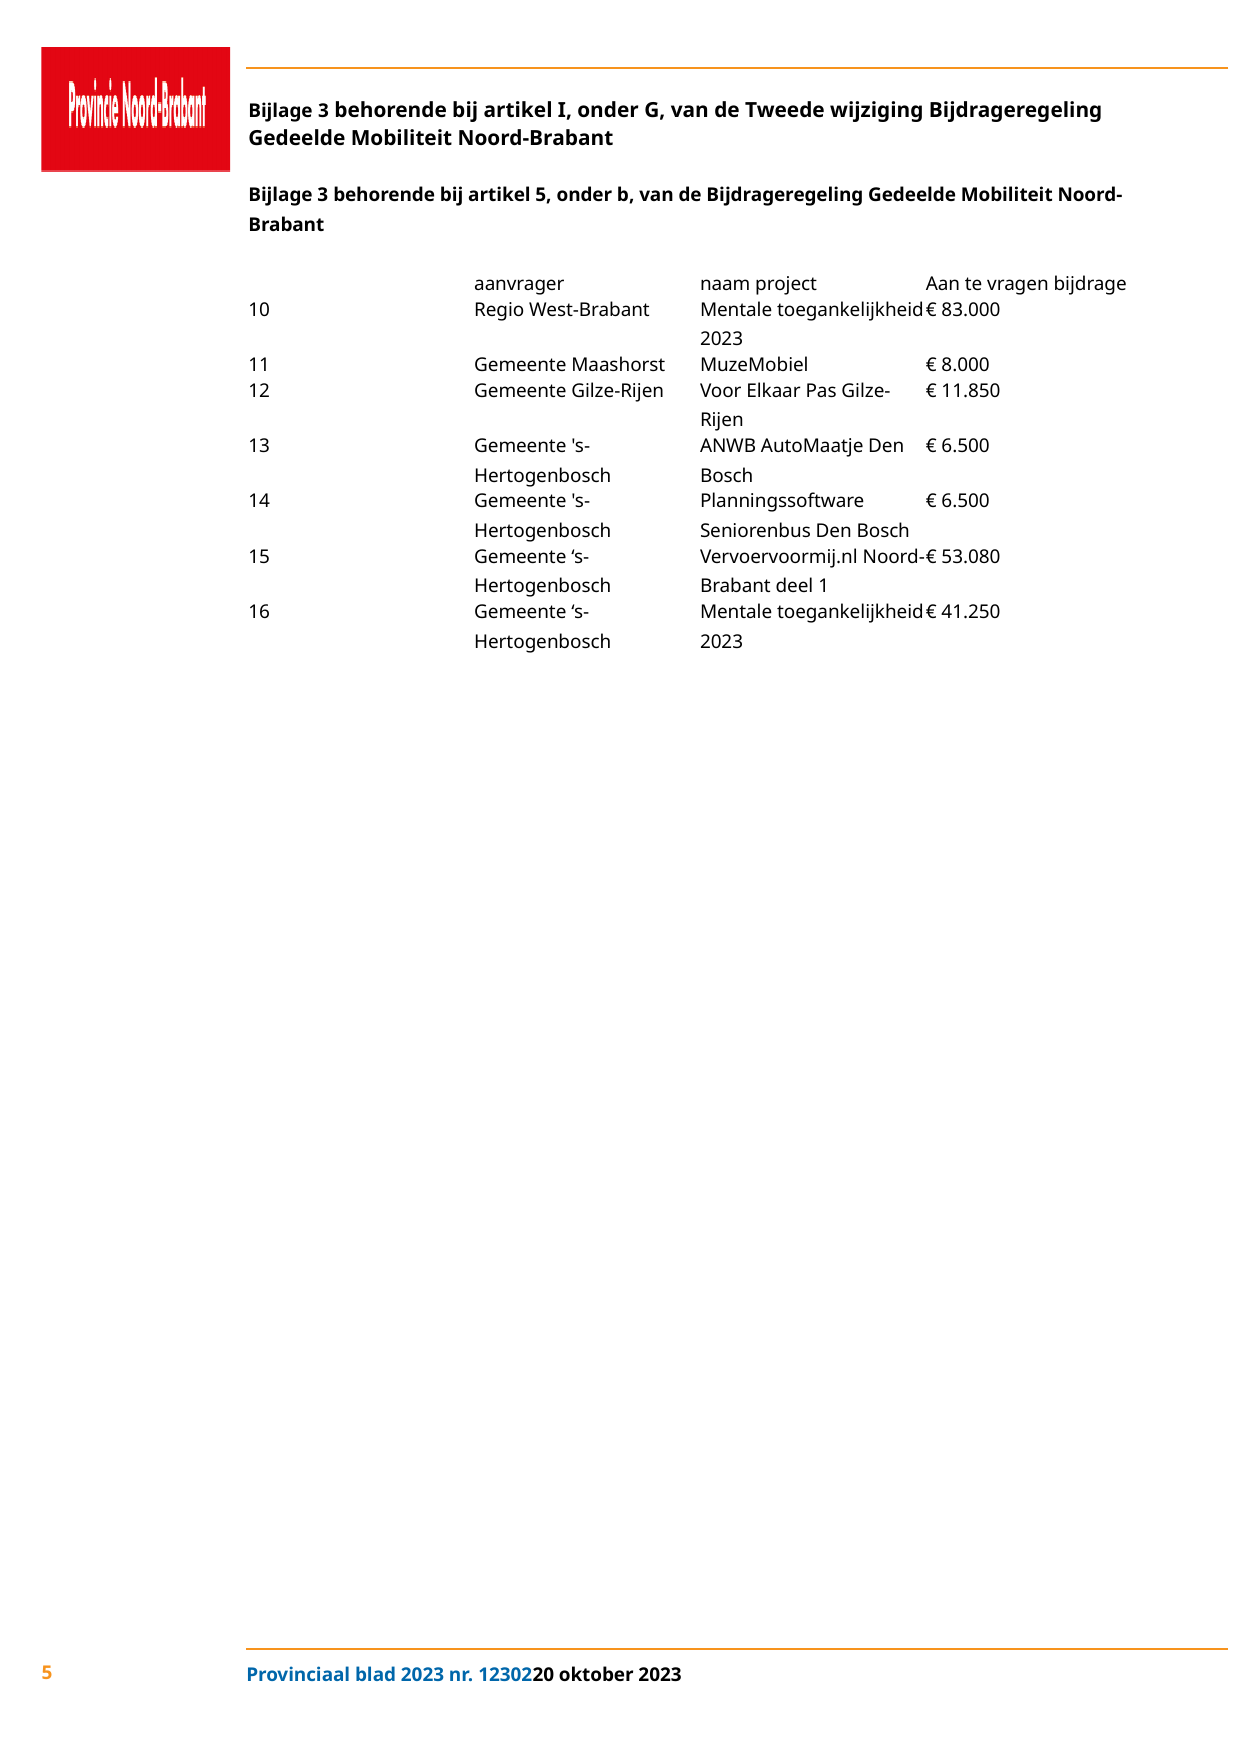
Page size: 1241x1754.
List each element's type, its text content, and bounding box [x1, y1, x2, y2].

table_cell 16 [248, 598, 474, 653]
table_cell 10 [248, 296, 474, 351]
table_cell € 53.080 [926, 543, 1152, 598]
table_cell € 6.500 [926, 488, 1152, 543]
table_cell Gemeente ‘s-Hertogenbosch [474, 543, 700, 598]
table_header Aan te vragen bijdrage [926, 270, 1152, 296]
table_cell € 6.500 [926, 432, 1152, 488]
table_cell Gemeente ‘s-Hertogenbosch [474, 598, 700, 653]
table_cell Regio West-Brabant [474, 296, 700, 351]
table_header aanvrager [474, 270, 700, 296]
table_cell Gemeente 's-Hertogenbosch [474, 432, 700, 488]
table_cell MuzeMobiel [700, 351, 926, 377]
table_cell Gemeente Gilze-Rijen [474, 377, 700, 432]
text Bijlage 3 behorende bij artikel I, onder G, van de Tweede wijziging Bijdrageregeling Gedeelde Mobiliteit Noord-Brabant [248, 95, 1152, 152]
table_cell 15 [248, 543, 474, 598]
picture [41, 47, 231, 172]
table_cell Mentale toegankelijkheid 2023 [700, 296, 926, 351]
table_cell ANWB AutoMaatje Den Bosch [700, 432, 926, 488]
table_cell Planningssoftware Seniorenbus Den Bosch [700, 488, 926, 543]
table_cell € 83.000 [926, 296, 1152, 351]
table_header naam project [700, 270, 926, 296]
table_cell Gemeente Maashorst [474, 351, 700, 377]
table_header [248, 270, 474, 296]
table_cell € 41.250 [926, 598, 1152, 653]
table_cell Gemeente 's-Hertogenbosch [474, 488, 700, 543]
table_cell 14 [248, 488, 474, 543]
table_cell 12 [248, 377, 474, 432]
table_cell € 8.000 [926, 351, 1152, 377]
table_cell 11 [248, 351, 474, 377]
text Bijlage 3 behorende bij artikel 5, onder b, van de Bijdrageregeling Gedeelde Mobiliteit Noord-Brabant [248, 181, 1152, 237]
table_cell Voor Elkaar Pas Gilze-Rijen [700, 377, 926, 432]
table_cell 13 [248, 432, 474, 488]
table_cell Vervoervoormij.nl Noord-Brabant deel 1 [700, 543, 926, 598]
table_cell € 11.850 [926, 377, 1152, 432]
table_cell Mentale toegankelijkheid 2023 [700, 598, 926, 653]
